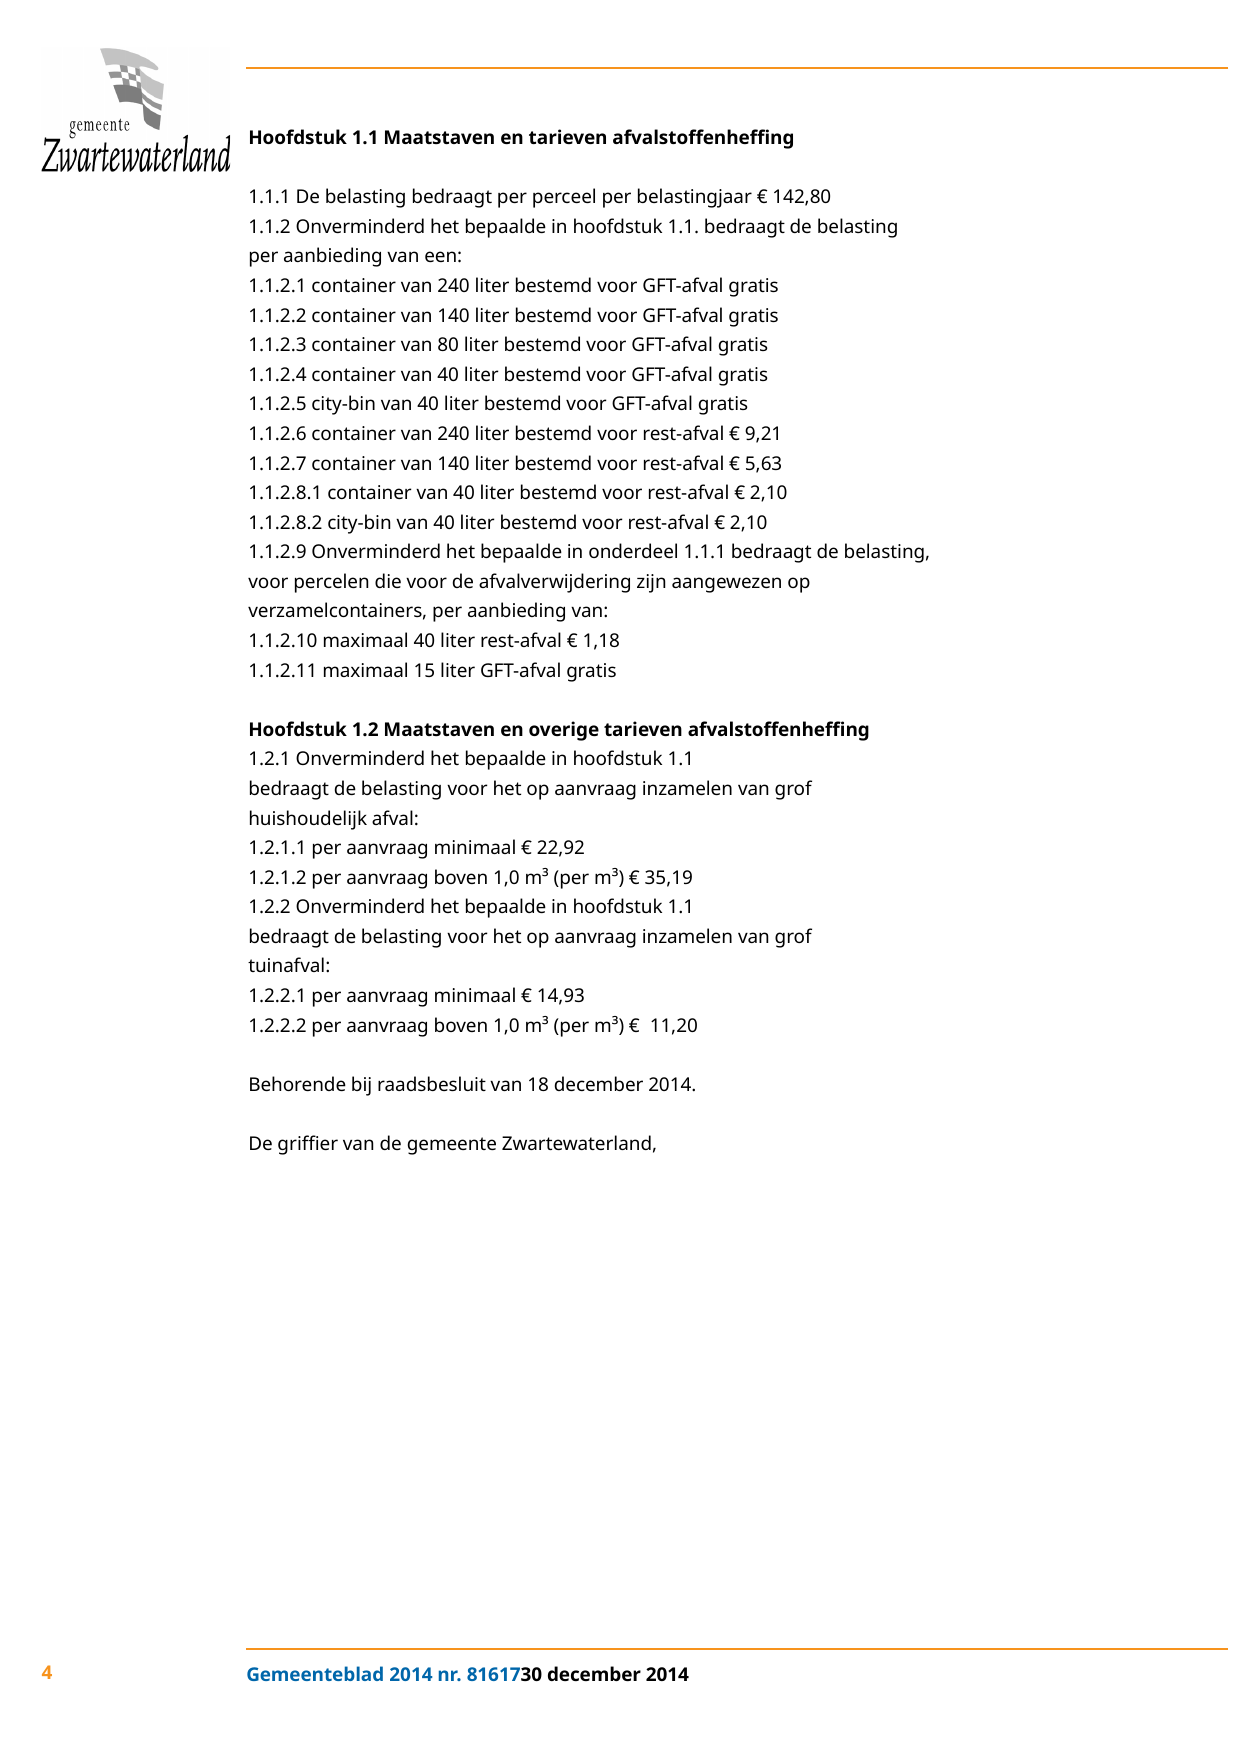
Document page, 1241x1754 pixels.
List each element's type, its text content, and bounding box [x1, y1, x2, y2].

text 1.1.2.9 Onverminderd het bepaalde in onderdeel 1.1.1 bedraagt de belasting, [248, 538, 1152, 564]
text 1.2.1 Onverminderd het bepaalde in hoofdstuk 1.1 [248, 746, 1152, 771]
text 1.1.2.5 city-bin van 40 liter bestemd voor GFT-afval gratis [248, 391, 1152, 416]
text 1.2.1.2 per aanvraag boven 1,0 m³ (per m³) € 35,19 [248, 864, 1152, 890]
text bedraagt de belasting voor het op aanvraag inzamelen van grof [248, 923, 1152, 949]
text De griffier van de gemeente Zwartewaterland, [248, 1130, 1152, 1156]
text verzamelcontainers, per aanbieding van: [248, 598, 1152, 623]
text 1.1.2.10 maximaal 40 liter rest-afval € 1,18 [248, 627, 1152, 653]
text 1.1.2.6 container van 240 liter bestemd voor rest-afval € 9,21 [248, 420, 1152, 446]
text per aanbieding van een: [248, 243, 1152, 268]
text voor percelen die voor de afvalverwijdering zijn aangewezen op [248, 568, 1152, 594]
text 1.1.1 De belasting bedraagt per perceel per belastingjaar € 142,80 [248, 183, 1152, 209]
text 1.1.2.7 container van 140 liter bestemd voor rest-afval € 5,63 [248, 450, 1152, 476]
text tuinafval: [248, 953, 1152, 978]
text bedraagt de belasting voor het op aanvraag inzamelen van grof [248, 775, 1152, 801]
text Behorende bij raadsbesluit van 18 december 2014. [248, 1071, 1152, 1097]
text 1.2.2.2 per aanvraag boven 1,0 m³ (per m³) € 11,20 [248, 1012, 1152, 1038]
text 1.1.2.3 container van 80 liter bestemd voor GFT-afval gratis [248, 331, 1152, 357]
text 1.2.2.1 per aanvraag minimaal € 14,93 [248, 982, 1152, 1008]
text Hoofdstuk 1.2 Maatstaven en overige tarieven afvalstoffenheffing [248, 716, 1152, 742]
text 1.2.1.1 per aanvraag minimaal € 22,92 [248, 834, 1152, 860]
text 1.1.2.8.1 container van 40 liter bestemd voor rest-afval € 2,10 [248, 479, 1152, 505]
text 1.1.2.4 container van 40 liter bestemd voor GFT-afval gratis [248, 361, 1152, 387]
picture [41, 47, 231, 172]
text 1.1.2 Onverminderd het bepaalde in hoofdstuk 1.1. bedraagt de belasting [248, 213, 1152, 239]
text 1.1.2.1 container van 240 liter bestemd voor GFT-afval gratis [248, 272, 1152, 298]
text huishoudelijk afval: [248, 805, 1152, 831]
text 1.1.2.2 container van 140 liter bestemd voor GFT-afval gratis [248, 302, 1152, 328]
text Hoofdstuk 1.1 Maatstaven en tarieven afvalstoffenheffing [248, 124, 1152, 150]
text 1.2.2 Onverminderd het bepaalde in hoofdstuk 1.1 [248, 893, 1152, 919]
text 1.1.2.11 maximaal 15 liter GFT-afval gratis [248, 657, 1152, 683]
text 1.1.2.8.2 city-bin van 40 liter bestemd voor rest-afval € 2,10 [248, 509, 1152, 535]
